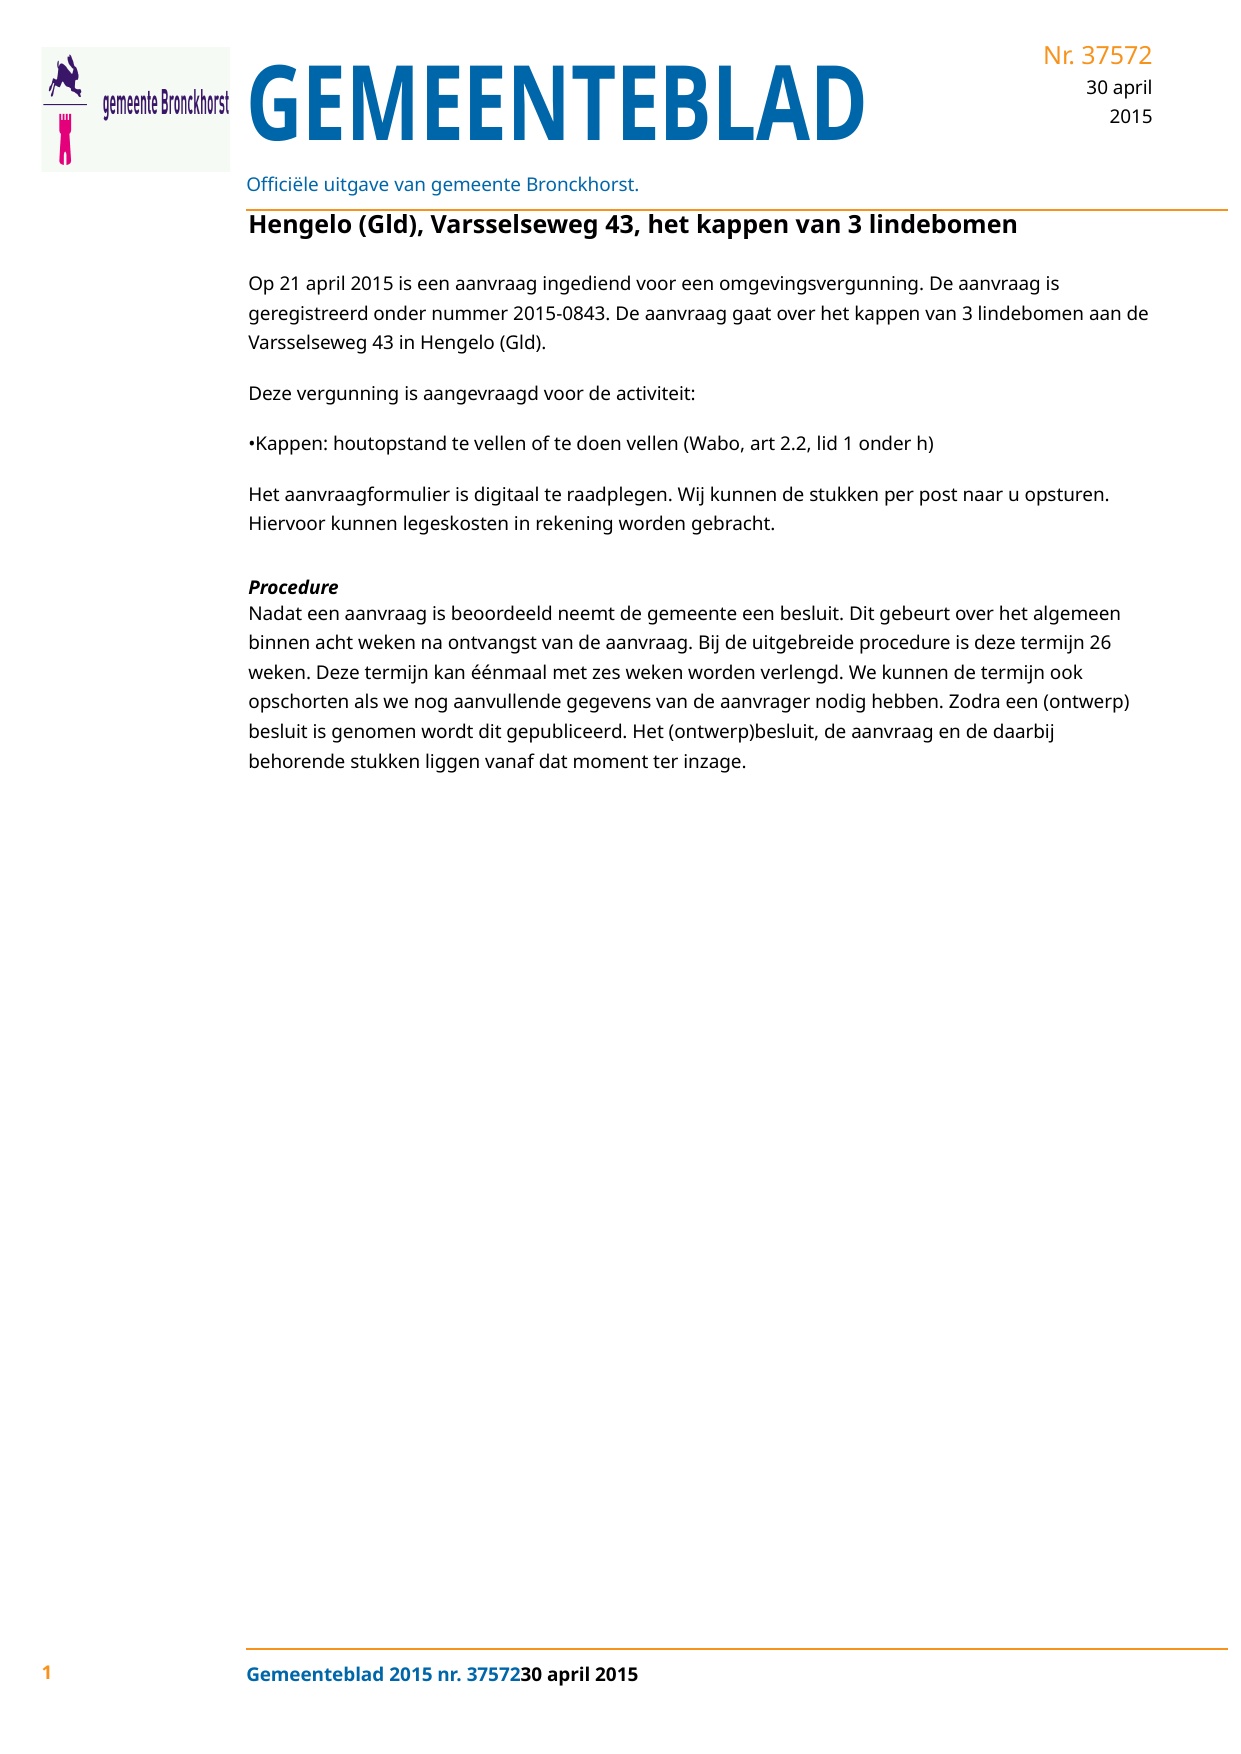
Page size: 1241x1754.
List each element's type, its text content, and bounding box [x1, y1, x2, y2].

picture [41, 47, 231, 172]
text Deze vergunning is aangevraagd voor de activiteit: [248, 380, 1152, 406]
text Het aanvraagformulier is digitaal te raadplegen. Wij kunnen de stukken per post naar u opsturen. Hiervoor kunnen legeskosten in rekening worden gebracht. [248, 481, 1152, 536]
text Nadat een aanvraag is beoordeeld neemt de gemeente een besluit. Dit gebeurt over het algemeen binnen acht weken na ontvangst van de aanvraag. Bij de uitgebreide procedure is deze termijn 26 weken. Deze termijn kan éénmaal met zes weken worden verlengd. We kunnen de termijn ook opschorten als we nog aanvullende gegevens van de aanvrager nodig hebben. Zodra een (ontwerp) besluit is genomen wordt dit gepubliceerd. Het (ontwerp)besluit, de aanvraag en de daarbij behorende stukken liggen vanaf dat moment ter inzage. [248, 600, 1152, 774]
text •Kappen: houtopstand te vellen of te doen vellen (Wabo, art 2.2, lid 1 onder h) [248, 430, 1152, 456]
text Procedure [248, 574, 1152, 600]
text Op 21 april 2015 is een aanvraag ingediend voor een omgevingsvergunning. De aanvraag is geregistreerd onder nummer 2015-0843. De aanvraag gaat over het kappen van 3 lindebomen aan de Varsselseweg 43 in Hengelo (Gld). [248, 270, 1152, 355]
text Hengelo (Gld), Varsselseweg 43, het kappen van 3 lindebomen [248, 211, 1152, 241]
